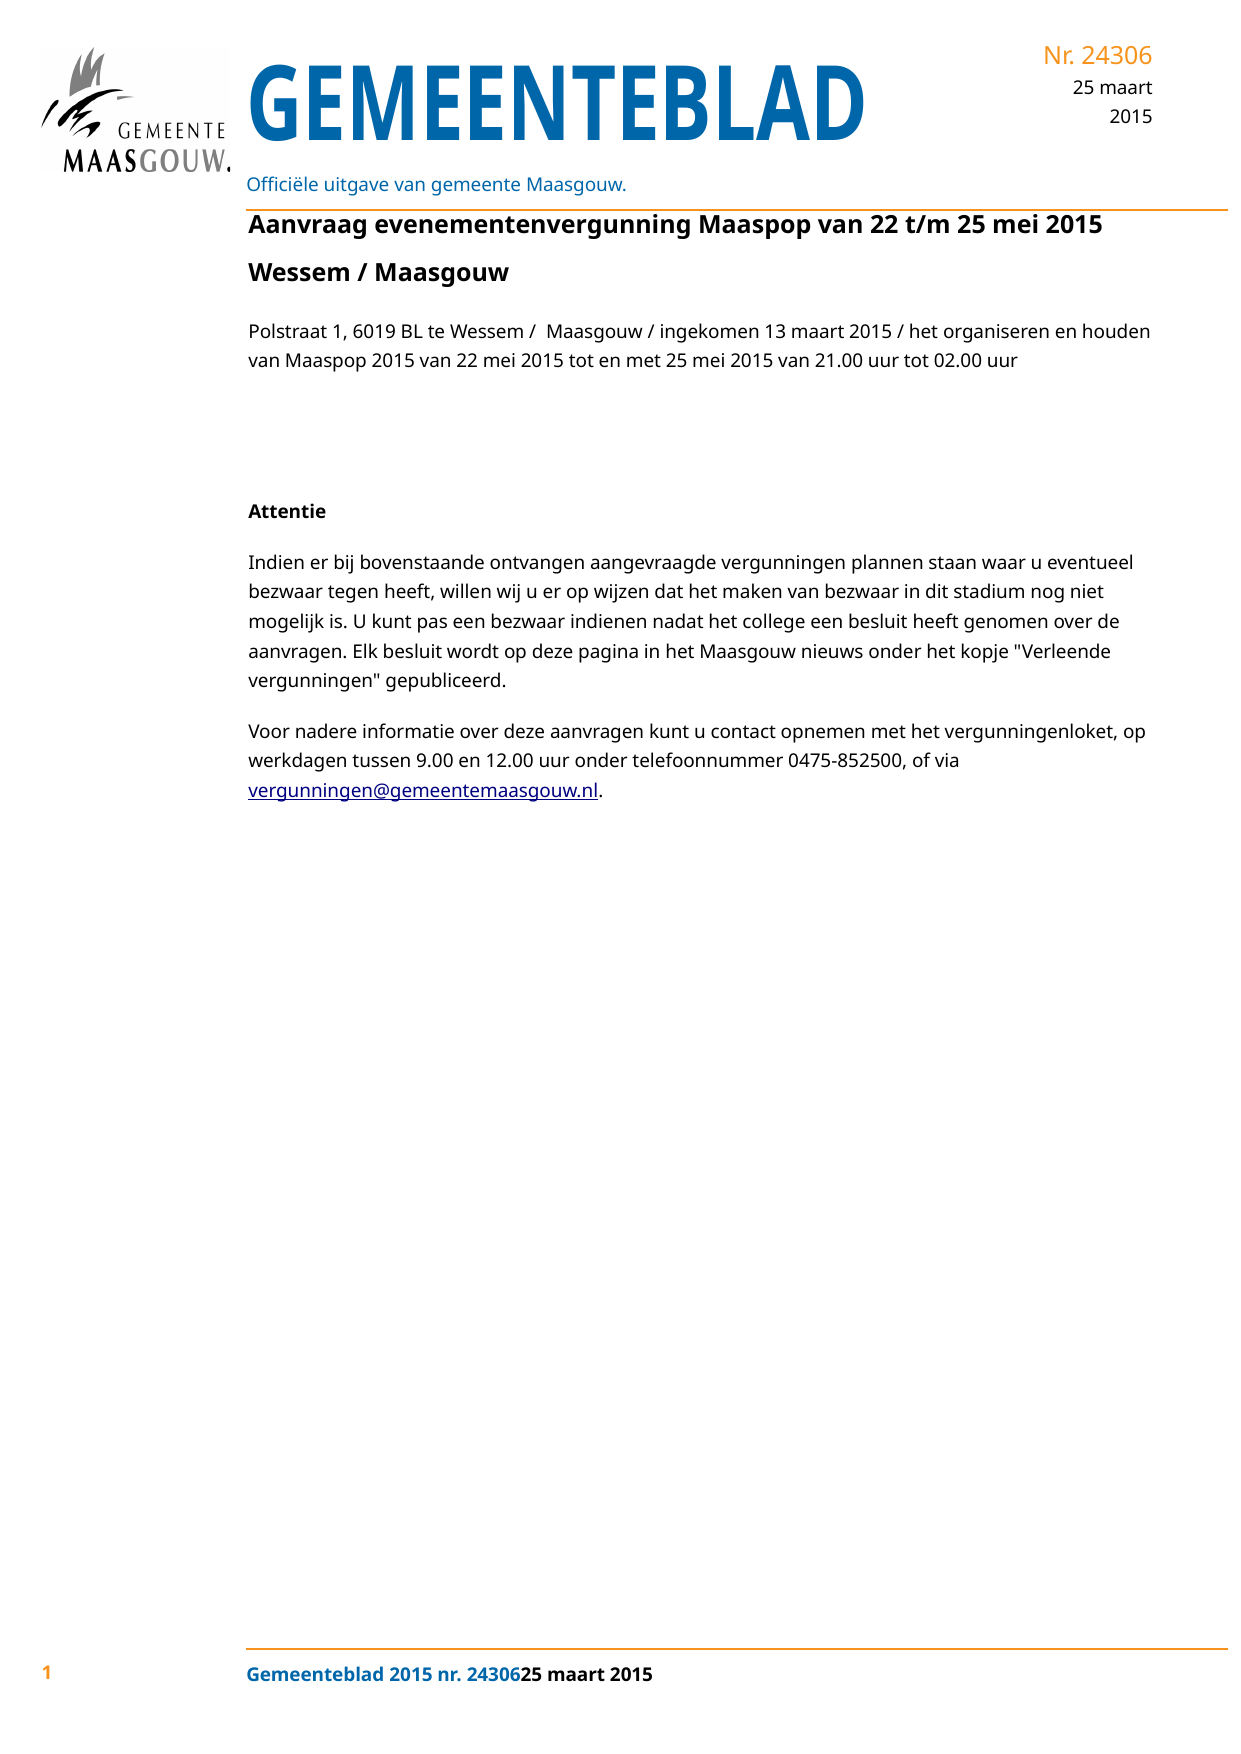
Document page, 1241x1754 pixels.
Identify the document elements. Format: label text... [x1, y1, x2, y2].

text Voor nadere informatie over deze aanvragen kunt u contact opnemen met het vergunningenloket, op werkdagen tussen 9.00 en 12.00 uur onder telefoonnummer 0475-852500, of via vergunningen@gemeentemaasgouw.nl. [248, 718, 1152, 803]
picture [41, 47, 231, 172]
text Aanvraag evenementenvergunning Maaspop van 22 t/m 25 mei 2015 Wessem / Maasgouw [248, 211, 1152, 288]
text Attentie [248, 499, 1152, 524]
text Polstraat 1, 6019 BL te Wessem / Maasgouw / ingekomen 13 maart 2015 / het organiseren en houden van Maaspop 2015 van 22 mei 2015 tot en met 25 mei 2015 van 21.00 uur tot 02.00 uur [248, 318, 1152, 373]
text Indien er bij bovenstaande ontvangen aangevraagde vergunningen plannen staan waar u eventueel bezwaar tegen heeft, willen wij u er op wijzen dat het maken van bezwaar in dit stadium nog niet mogelijk is. U kunt pas een bezwaar indienen nadat het college een besluit heeft genomen over de aanvragen. Elk besluit wordt op deze pagina in het Maasgouw nieuws onder het kopje "Verleende vergunningen" gepubliceerd. [248, 549, 1152, 693]
